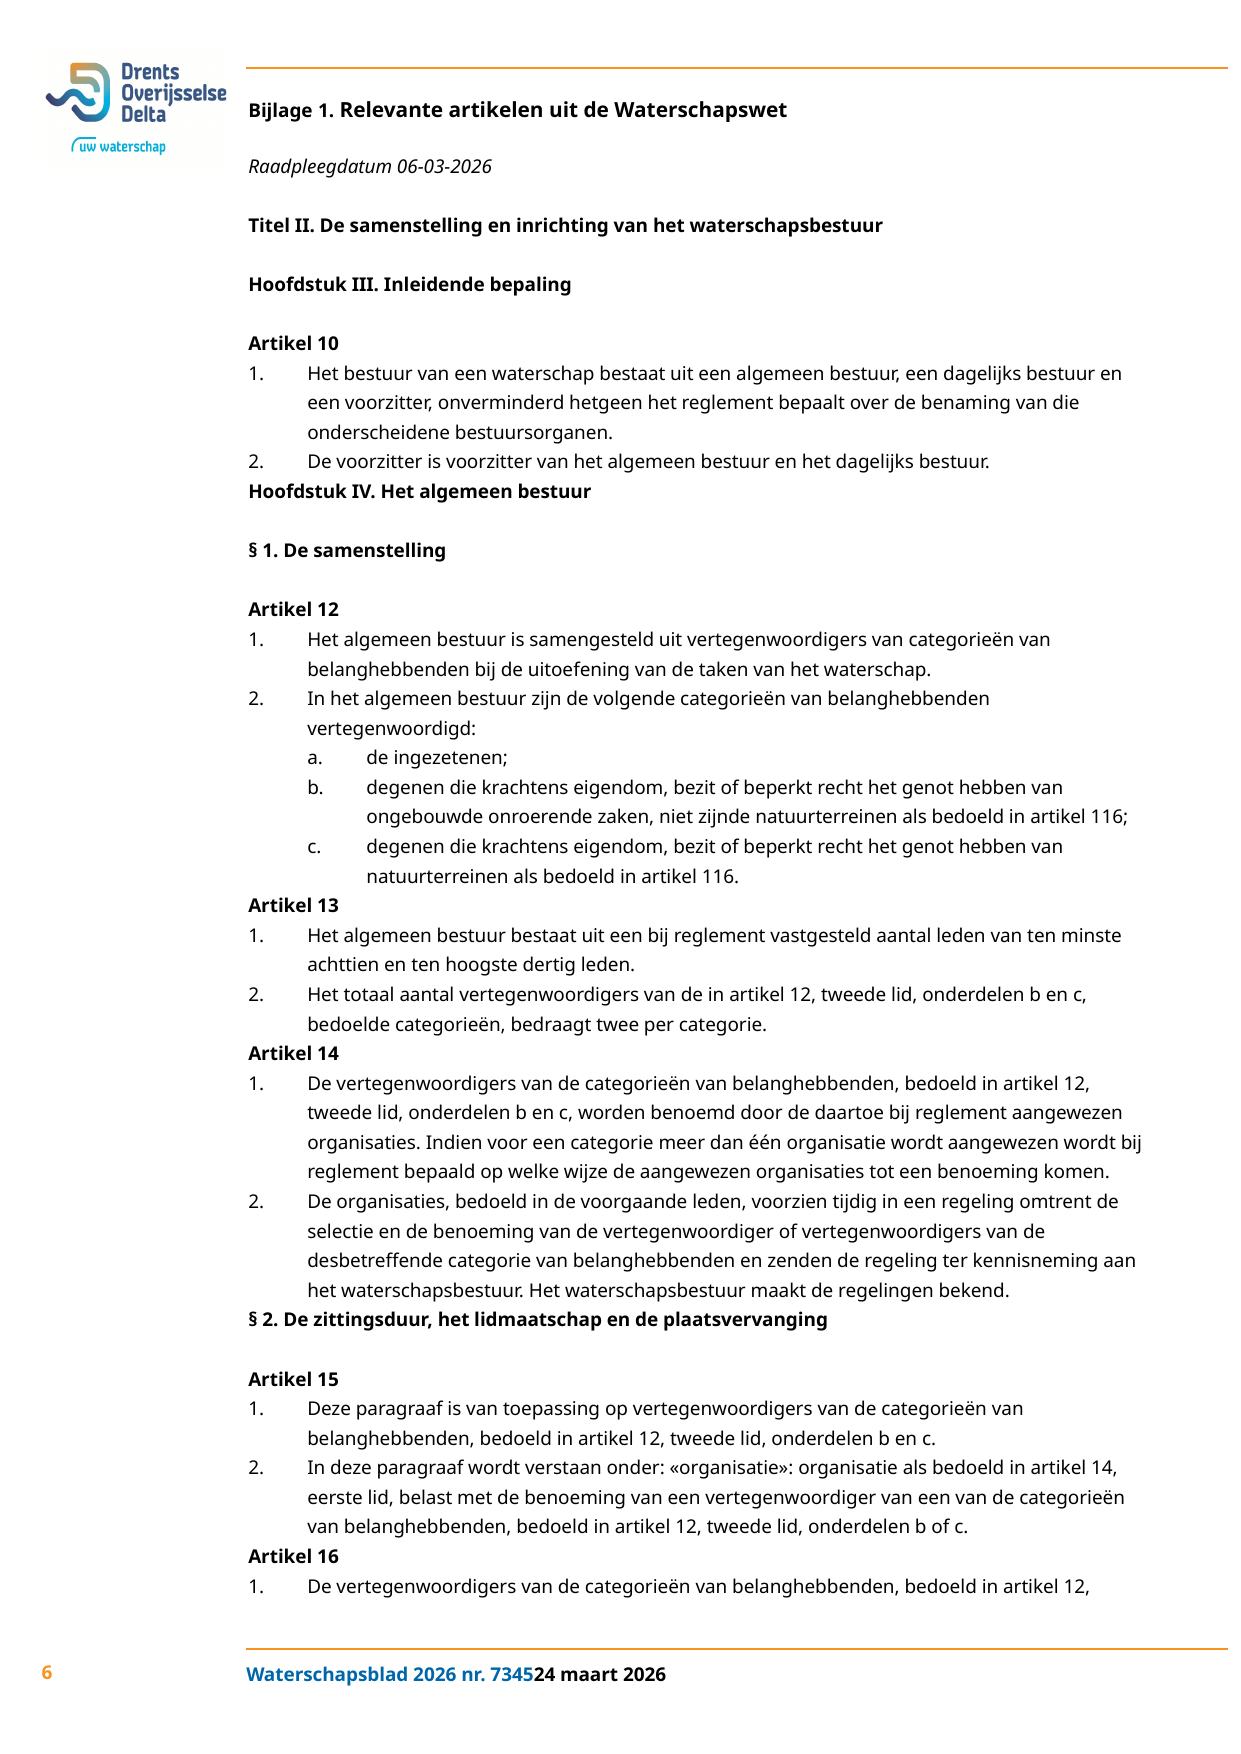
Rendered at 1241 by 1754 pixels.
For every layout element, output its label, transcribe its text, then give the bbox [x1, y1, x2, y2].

picture [41, 47, 231, 172]
text Artikel 10 [248, 330, 1152, 356]
list De organisaties, bedoeld in de voorgaande leden, voorzien tijdig in een regeling omtrent de selectie en de benoeming van de vertegenwoordiger of vertegenwoordigers van de desbetreffende categorie van belanghebbenden en zenden de regeling ter kennisneming aan het waterschapsbestuur. Het waterschapsbestuur maakt de regelingen bekend. [248, 1188, 1152, 1303]
list De voorzitter is voorzitter van het algemeen bestuur en het dagelijks bestuur. [248, 449, 1152, 474]
text § 1. De samenstelling [248, 537, 1152, 563]
text Hoofdstuk IV. Het algemeen bestuur [248, 478, 1152, 504]
text Raadpleegdatum 06-03-2026 [248, 153, 1152, 179]
list degenen die krachtens eigendom, bezit of beperkt recht het genot hebben van ongebouwde onroerende zaken, niet zijnde natuurterreinen als bedoeld in artikel 116; [307, 774, 1152, 829]
list Het bestuur van een waterschap bestaat uit een algemeen bestuur, een dagelijks bestuur en een voorzitter, onverminderd hetgeen het reglement bepaalt over de benaming van die onderscheidene bestuursorganen. [248, 360, 1152, 445]
list Deze paragraaf is van toepassing op vertegenwoordigers van de categorieën van belanghebbenden, bedoeld in artikel 12, tweede lid, onderdelen b en c. [248, 1395, 1152, 1451]
text Bijlage 1. Relevante artikelen uit de Waterschapswet [248, 95, 1152, 123]
list Het totaal aantal vertegenwoordigers van de in artikel 12, tweede lid, onderdelen b en c, bedoelde categorieën, bedraagt twee per categorie. [248, 981, 1152, 1037]
text § 2. De zittingsduur, het lidmaatschap en de plaatsvervanging [248, 1307, 1152, 1332]
list De vertegenwoordigers van de categorieën van belanghebbenden, bedoeld in artikel 12, tweede lid, onderdelen b en c, worden benoemd door de daartoe bij reglement aangewezen organisaties. Indien voor een categorie meer dan één organisatie wordt aangewezen wordt bij reglement bepaald op welke wijze de aangewezen organisaties tot een benoeming komen. [248, 1070, 1152, 1184]
text Artikel 16 [248, 1543, 1152, 1569]
list de ingezetenen; [307, 744, 1152, 770]
text Artikel 15 [248, 1366, 1152, 1392]
text Artikel 14 [248, 1040, 1152, 1066]
text Titel II. De samenstelling en inrichting van het waterschapsbestuur [248, 212, 1152, 238]
list Het algemeen bestuur is samengesteld uit vertegenwoordigers van categorieën van belanghebbenden bij de uitoefening van de taken van het waterschap. [248, 626, 1152, 682]
list Het algemeen bestuur bestaat uit een bij reglement vastgesteld aantal leden van ten minste achttien en ten hoogste dertig leden. [248, 922, 1152, 977]
list In het algemeen bestuur zijn de volgende categorieën van belanghebbenden vertegenwoordigd: [248, 685, 1152, 741]
list In deze paragraaf wordt verstaan onder: «organisatie»: organisatie als bedoeld in artikel 14, eerste lid, belast met de benoeming van een vertegenwoordiger van een van de categorieën van belanghebbenden, bedoeld in artikel 12, tweede lid, onderdelen b of c. [248, 1454, 1152, 1539]
text Artikel 12 [248, 597, 1152, 622]
text Artikel 13 [248, 892, 1152, 918]
list De vertegenwoordigers van de categorieën van belanghebbenden, bedoeld in artikel 12, [248, 1573, 1152, 1599]
list degenen die krachtens eigendom, bezit of beperkt recht het genot hebben van natuurterreinen als bedoeld in artikel 116. [307, 833, 1152, 889]
text Hoofdstuk III. Inleidende bepaling [248, 271, 1152, 297]
